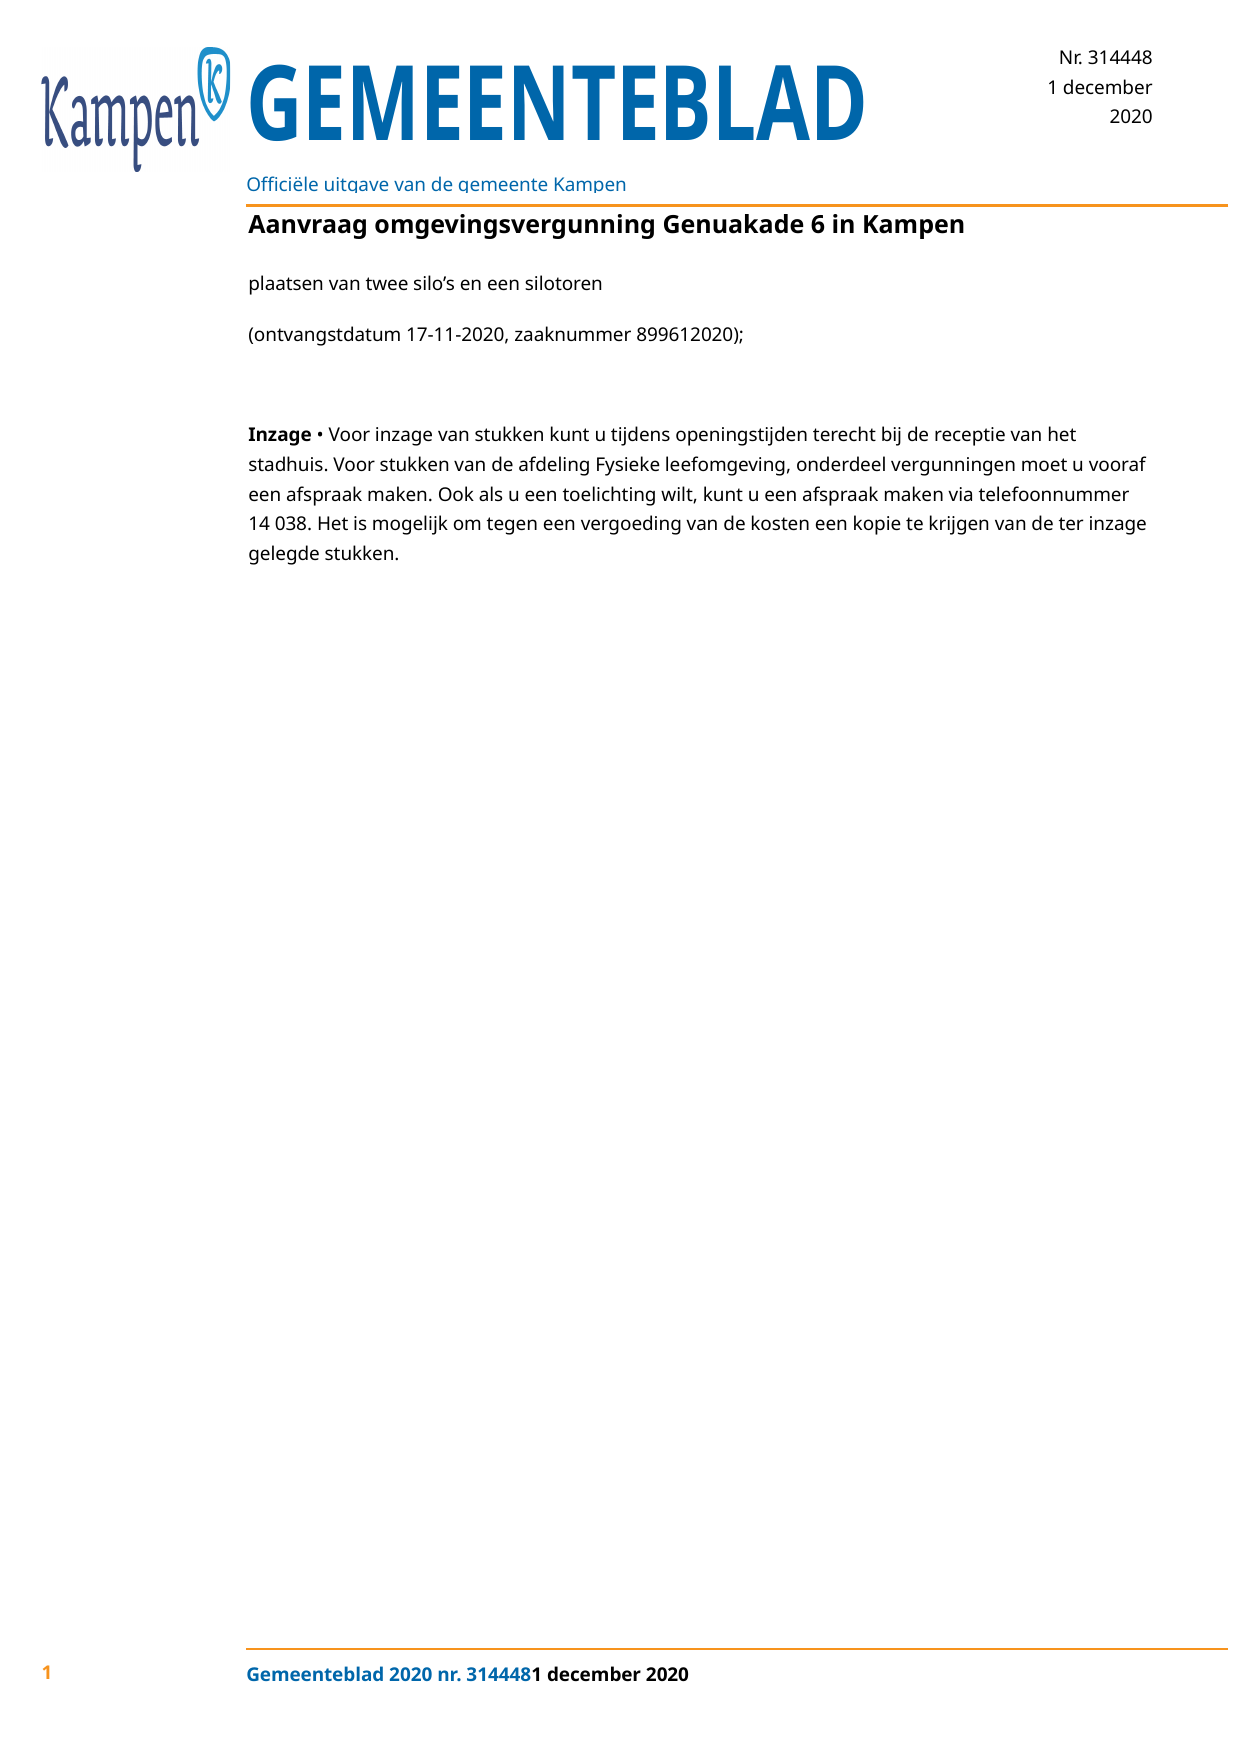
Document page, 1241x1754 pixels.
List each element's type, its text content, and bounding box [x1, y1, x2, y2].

text plaatsen van twee silo’s en een silotoren [248, 270, 1152, 296]
picture [41, 47, 231, 172]
text Inzage • Voor inzage van stukken kunt u tijdens openingstijden terecht bij de receptie van het stadhuis. Voor stukken van de afdeling Fysieke leefomgeving, onderdeel vergunningen moet u vooraf een afspraak maken. Ook als u een toelichting wilt, kunt u een afspraak maken via telefoonnummer 14 038. Het is mogelijk om tegen een vergoeding van de kosten een kopie te krijgen van de ter inzage gelegde stukken. [248, 422, 1152, 566]
text (ontvangstdatum 17-11-2020, zaaknummer 899612020); [248, 321, 1152, 346]
text Aanvraag omgevingsvergunning Genuakade 6 in Kampen [248, 207, 1152, 241]
